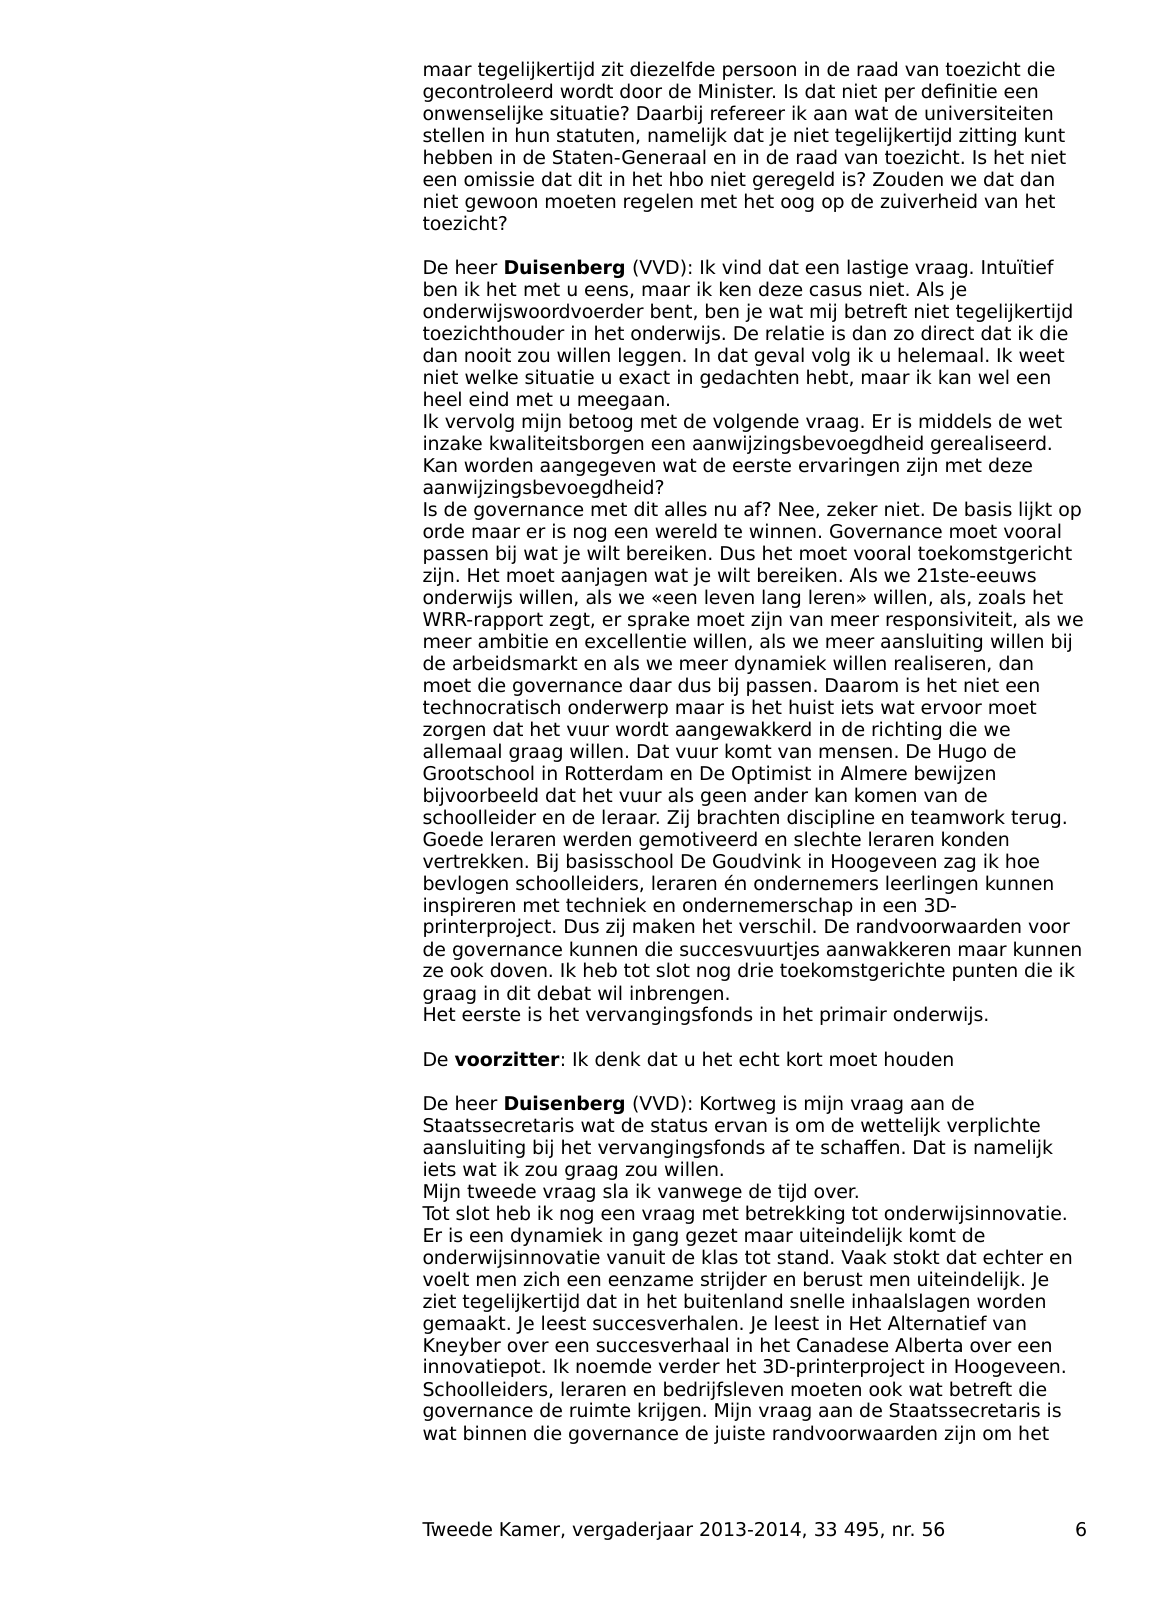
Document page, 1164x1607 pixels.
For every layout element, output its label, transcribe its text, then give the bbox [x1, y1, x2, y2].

text De heer Duisenberg (VVD): Kortweg is mijn vraag aan de Staatssecretaris wat de status ervan is om de wettelijk verplichte aansluiting bij het vervangingsfonds af te schaffen. Dat is namelijk iets wat ik zou graag zou willen. [422, 1093, 1087, 1181]
text Het eerste is het vervangingsfonds in het primair onderwijs. [422, 1004, 1087, 1026]
text maar tegelijkertijd zit diezelfde persoon in de raad van toezicht die gecontroleerd wordt door de Minister. Is dat niet per definitie een onwenselijke situatie? Daarbij refereer ik aan wat de universiteiten stellen in hun statuten, namelijk dat je niet tegelijkertijd zitting kunt hebben in de Staten-Generaal en in de raad van toezicht. Is het niet een omissie dat dit in het hbo niet geregeld is? Zouden we dat dan niet gewoon moeten regelen met het oog op de zuiverheid van het toezicht? [422, 59, 1087, 235]
text Ik vervolg mijn betoog met de volgende vraag. Er is middels de wet inzake kwaliteitsborgen een aanwijzingsbevoegdheid gerealiseerd. Kan worden aangegeven wat de eerste ervaringen zijn met deze aanwijzingsbevoegdheid? [422, 411, 1087, 499]
text Mijn tweede vraag sla ik vanwege de tijd over. [422, 1181, 1087, 1203]
text De voorzitter: Ik denk dat u het echt kort moet houden [422, 1048, 1087, 1071]
text Tot slot heb ik nog een vraag met betrekking tot onderwijsinnovatie. Er is een dynamiek in gang gezet maar uiteindelijk komt de onderwijsinnovatie vanuit de klas tot stand. Vaak stokt dat echter en voelt men zich een eenzame strijder en berust men uiteindelijk. Je ziet tegelijkertijd dat in het buitenland snelle inhaalslagen worden gemaakt. Je leest succesverhalen. Je leest in Het Alternatief van Kneyber over een succesverhaal in het Canadese Alberta over een innovatiepot. Ik noemde verder het 3D-printerproject in Hoogeveen. Schoolleiders, leraren en bedrijfsleven moeten ook wat betreft die governance de ruimte krijgen. Mijn vraag aan de Staatssecretaris is wat binnen die governance de juiste randvoorwaarden zijn om het [422, 1203, 1087, 1444]
text Is de governance met dit alles nu af? Nee, zeker niet. De basis lijkt op orde maar er is nog een wereld te winnen. Governance moet vooral passen bij wat je wilt bereiken. Dus het moet vooral toekomstgericht zijn. Het moet aanjagen wat je wilt bereiken. Als we 21ste-eeuws onderwijs willen, als we «een leven lang leren» willen, als, zoals het WRR-rapport zegt, er sprake moet zijn van meer responsiviteit, als we meer ambitie en excellentie willen, als we meer aansluiting willen bij de arbeidsmarkt en als we meer dynamiek willen realiseren, dan moet die governance daar dus bij passen. Daarom is het niet een technocratisch onderwerp maar is het huist iets wat ervoor moet zorgen dat het vuur wordt aangewakkerd in de richting die we allemaal graag willen. Dat vuur komt van mensen. De Hugo de Grootschool in Rotterdam en De Optimist in Almere bewijzen bijvoorbeeld dat het vuur als geen ander kan komen van de schoolleider en de leraar. Zij brachten discipline en teamwork terug. Goede leraren werden gemotiveerd en slechte leraren konden vertrekken. Bij basisschool De Goudvink in Hoogeveen zag ik hoe bevlogen schoolleiders, leraren én ondernemers leerlingen kunnen inspireren met techniek en ondernemerschap in een 3D-printerproject. Dus zij maken het verschil. De randvoorwaarden voor de governance kunnen die succesvuurtjes aanwakkeren maar kunnen ze ook doven. Ik heb tot slot nog drie toekomstgerichte punten die ik graag in dit debat wil inbrengen. [422, 499, 1087, 1004]
text De heer Duisenberg (VVD): Ik vind dat een lastige vraag. Intuïtief ben ik het met u eens, maar ik ken deze casus niet. Als je onderwijswoordvoerder bent, ben je wat mij betreft niet tegelijkertijd toezichthouder in het onderwijs. De relatie is dan zo direct dat ik die dan nooit zou willen leggen. In dat geval volg ik u helemaal. Ik weet niet welke situatie u exact in gedachten hebt, maar ik kan wel een heel eind met u meegaan. [422, 257, 1087, 411]
